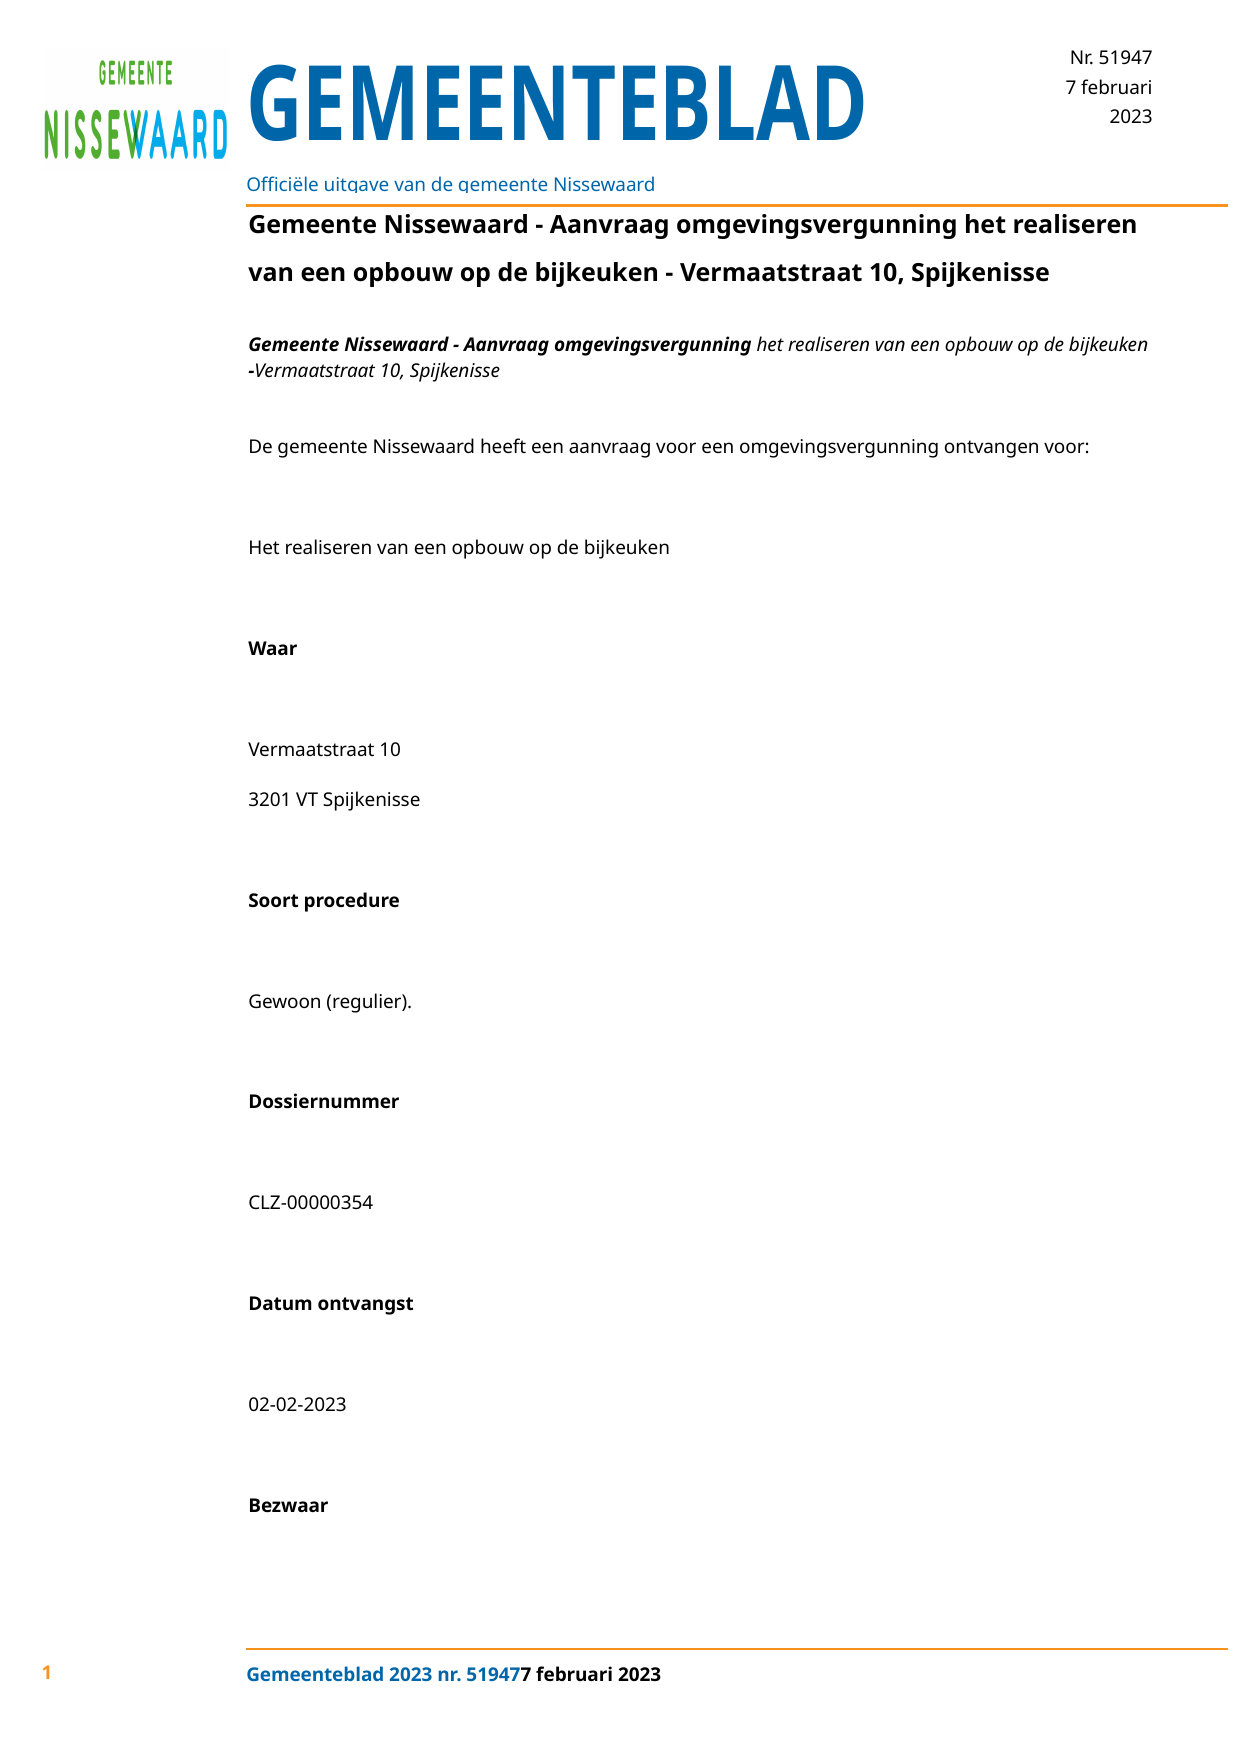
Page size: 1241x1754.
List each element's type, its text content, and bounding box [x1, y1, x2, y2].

text Het realiseren van een opbouw op de bijkeuken [248, 534, 1152, 560]
text Vermaatstraat 10 [248, 736, 1152, 762]
text Dossiernummer [248, 1089, 1152, 1114]
picture [41, 47, 231, 172]
text CLZ-00000354 [248, 1189, 1152, 1215]
text 02-02-2023 [248, 1391, 1152, 1417]
text Bezwaar [248, 1492, 1152, 1518]
text Waar [248, 635, 1152, 661]
text 3201 VT Spijkenisse [248, 786, 1152, 812]
text Gewoon (regulier). [248, 988, 1152, 1014]
text Gemeente Nissewaard - Aanvraag omgevingsvergunning het realiseren van een opbouw op de bijkeuken - Vermaatstraat 10, Spijkenisse [248, 207, 1152, 288]
text Gemeente Nissewaard - Aanvraag omgevingsvergunning het realiseren van een opbouw op de bijkeuken -Vermaatstraat 10, Spijkenisse [248, 331, 1152, 383]
text De gemeente Nissewaard heeft een aanvraag voor een omgevingsvergunning ontvangen voor: [248, 433, 1152, 459]
text Datum ontvangst [248, 1290, 1152, 1316]
text Soort procedure [248, 887, 1152, 913]
